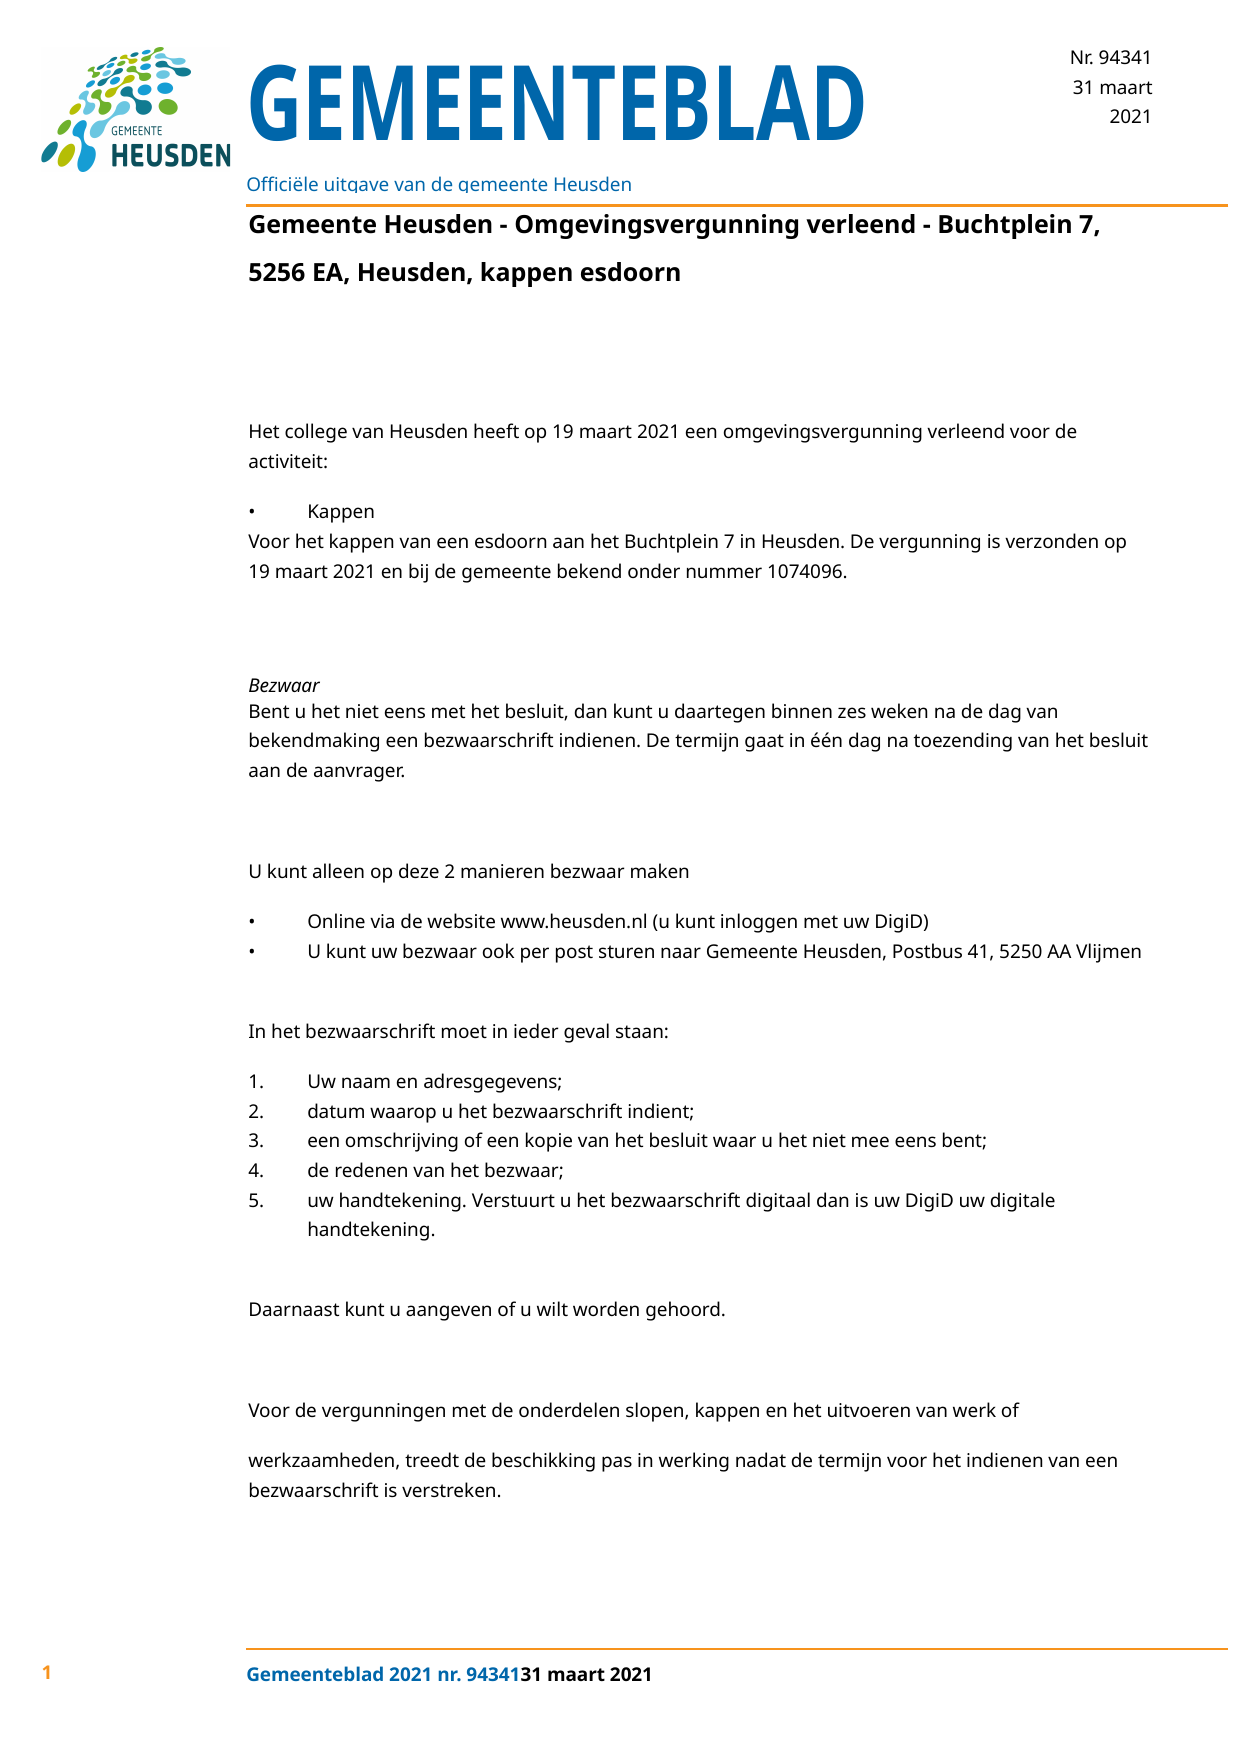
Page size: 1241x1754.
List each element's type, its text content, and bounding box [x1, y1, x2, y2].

text Gemeente Heusden - Omgevingsvergunning verleend - Buchtplein 7, 5256 EA, Heusden, kappen esdoorn [248, 207, 1152, 288]
list een omschrijving of een kopie van het besluit waar u het niet mee eens bent; [248, 1128, 1152, 1153]
text Het college van Heusden heeft op 19 maart 2021 een omgevingsvergunning verleend voor de activiteit: [248, 419, 1152, 474]
list datum waarop u het bezwaarschrift indient; [248, 1098, 1152, 1124]
list de redenen van het bezwaar; [248, 1157, 1152, 1183]
list Online via de website www.heusden.nl (u kunt inloggen met uw DigiD) [248, 908, 1152, 934]
text Daarnaast kunt u aangeven of u wilt worden gehoord. [248, 1296, 1152, 1322]
text U kunt alleen op deze 2 manieren bezwaar maken [248, 858, 1152, 884]
text Voor de vergunningen met de onderdelen slopen, kappen en het uitvoeren van werk of [248, 1397, 1152, 1423]
list uw handtekening. Verstuurt u het bezwaarschrift digitaal dan is uw DigiD uw digitale handtekening. [248, 1187, 1152, 1242]
list Kappen [248, 499, 1152, 524]
text werkzaamheden, treedt de beschikking pas in werking nadat de termijn voor het indienen van een bezwaarschrift is verstreken. [248, 1448, 1152, 1503]
text In het bezwaarschrift moet in ieder geval staan: [248, 1018, 1152, 1044]
text Voor het kappen van een esdoorn aan het Buchtplein 7 in Heusden. De vergunning is verzonden op 19 maart 2021 en bij de gemeente bekend onder nummer 1074096. [248, 528, 1152, 584]
list Uw naam en adresgegevens; [248, 1068, 1152, 1094]
text Bent u het niet eens met het besluit, dan kunt u daartegen binnen zes weken na de dag van bekendmaking een bezwaarschrift indienen. De termijn gaat in één dag na toezending van het besluit aan de aanvrager. [248, 698, 1152, 783]
picture [41, 47, 231, 172]
text Bezwaar [248, 672, 1152, 698]
list U kunt uw bezwaar ook per post sturen naar Gemeente Heusden, Postbus 41, 5250 AA Vlijmen [248, 938, 1152, 964]
